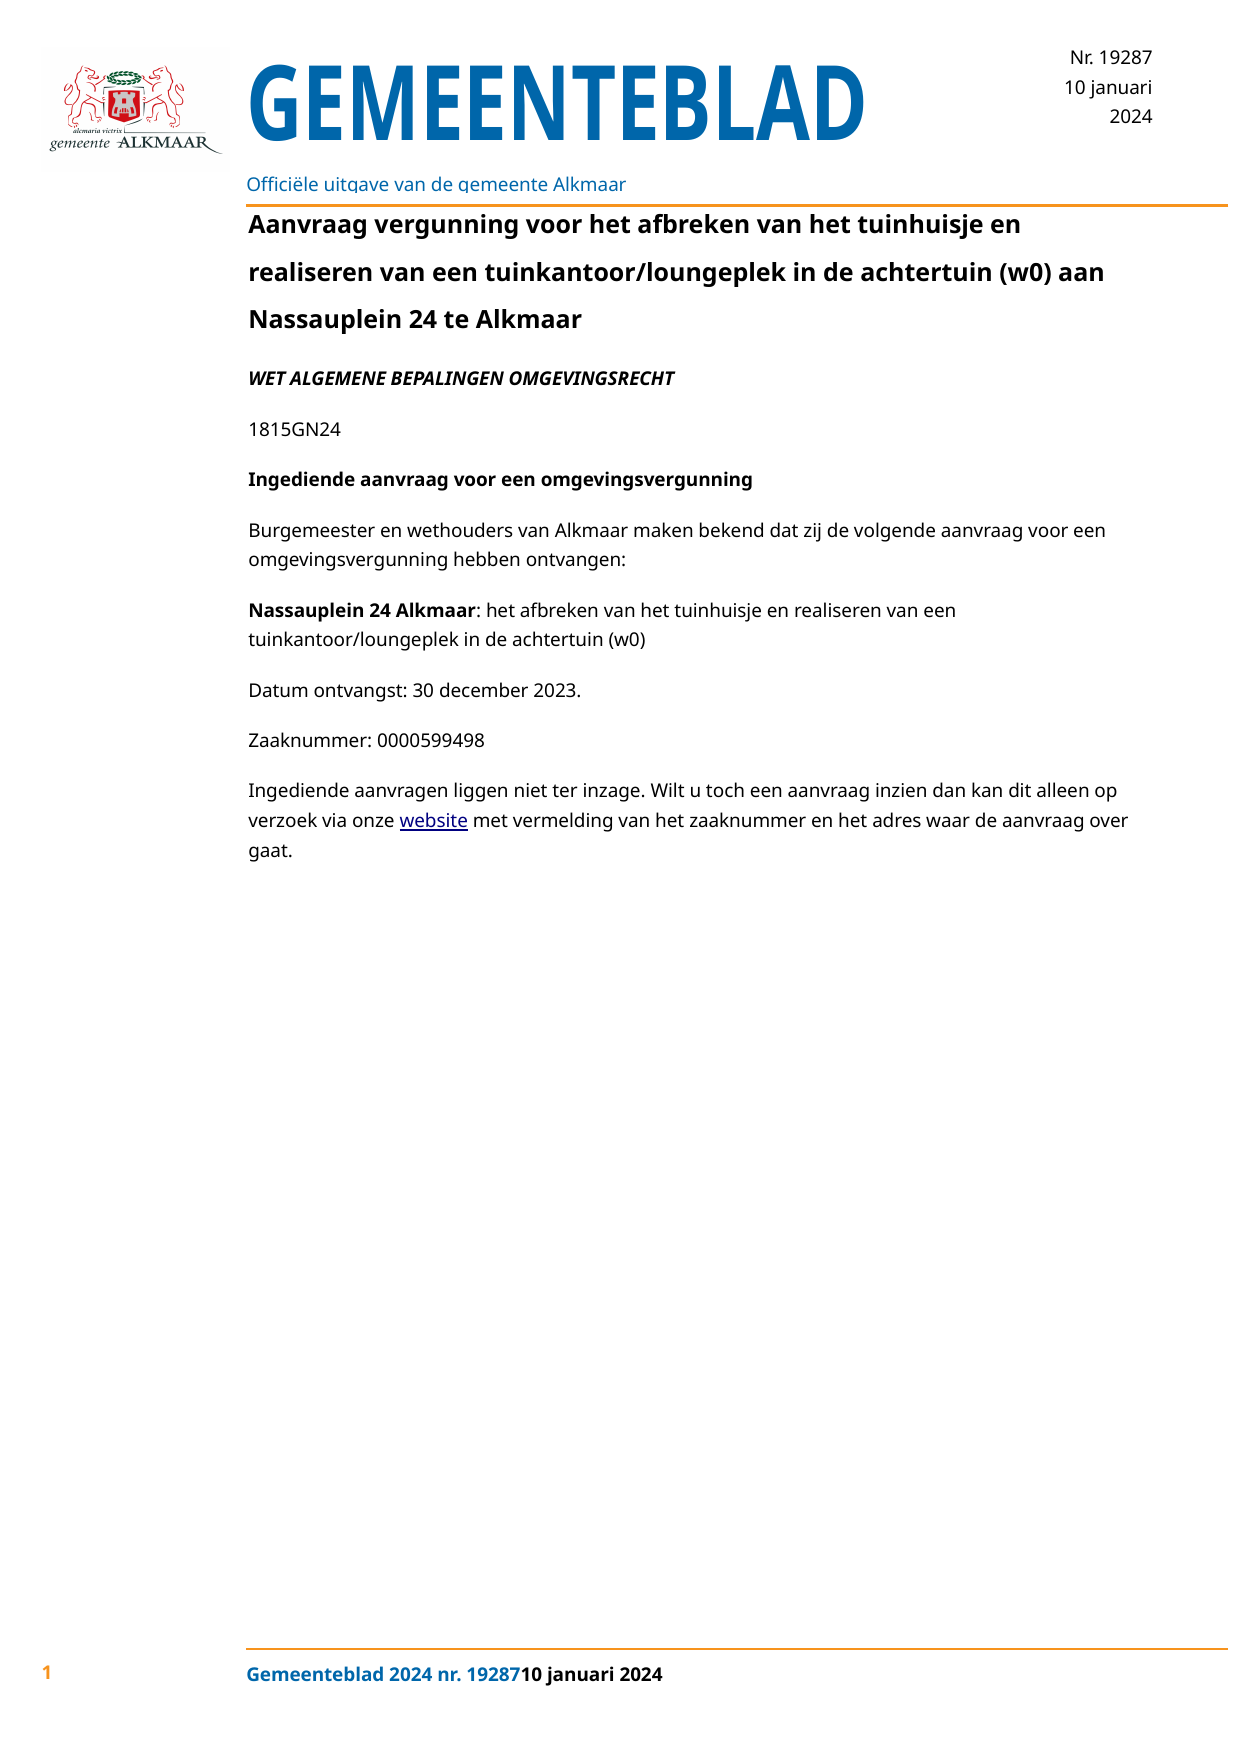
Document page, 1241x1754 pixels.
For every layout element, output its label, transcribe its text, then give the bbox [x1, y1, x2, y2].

text Aanvraag vergunning voor het afbreken van het tuinhuisje en realiseren van een tuinkantoor/loungeplek in de achtertuin (w0) aan Nassauplein 24 te Alkmaar [248, 207, 1152, 336]
text Nassauplein 24 Alkmaar: het afbreken van het tuinhuisje en realiseren van een tuinkantoor/loungeplek in de achtertuin (w0) [248, 597, 1152, 652]
picture [41, 47, 231, 172]
text Datum ontvangst: 30 december 2023. [248, 677, 1152, 702]
text 1815GN24 [248, 416, 1152, 442]
text Ingediende aanvragen liggen niet ter inzage. Wilt u toch een aanvraag inzien dan kan dit alleen op verzoek via onze website met vermelding van het zaaknummer en het adres waar de aanvraag over gaat. [248, 778, 1152, 862]
text Ingediende aanvraag voor een omgevingsvergunning [248, 466, 1152, 492]
text Zaaknummer: 0000599498 [248, 727, 1152, 753]
text WET ALGEMENE BEPALINGEN OMGEVINGSRECHT [248, 366, 1152, 391]
text Burgemeester en wethouders van Alkmaar maken bekend dat zij de volgende aanvraag voor een omgevingsvergunning hebben ontvangen: [248, 517, 1152, 572]
